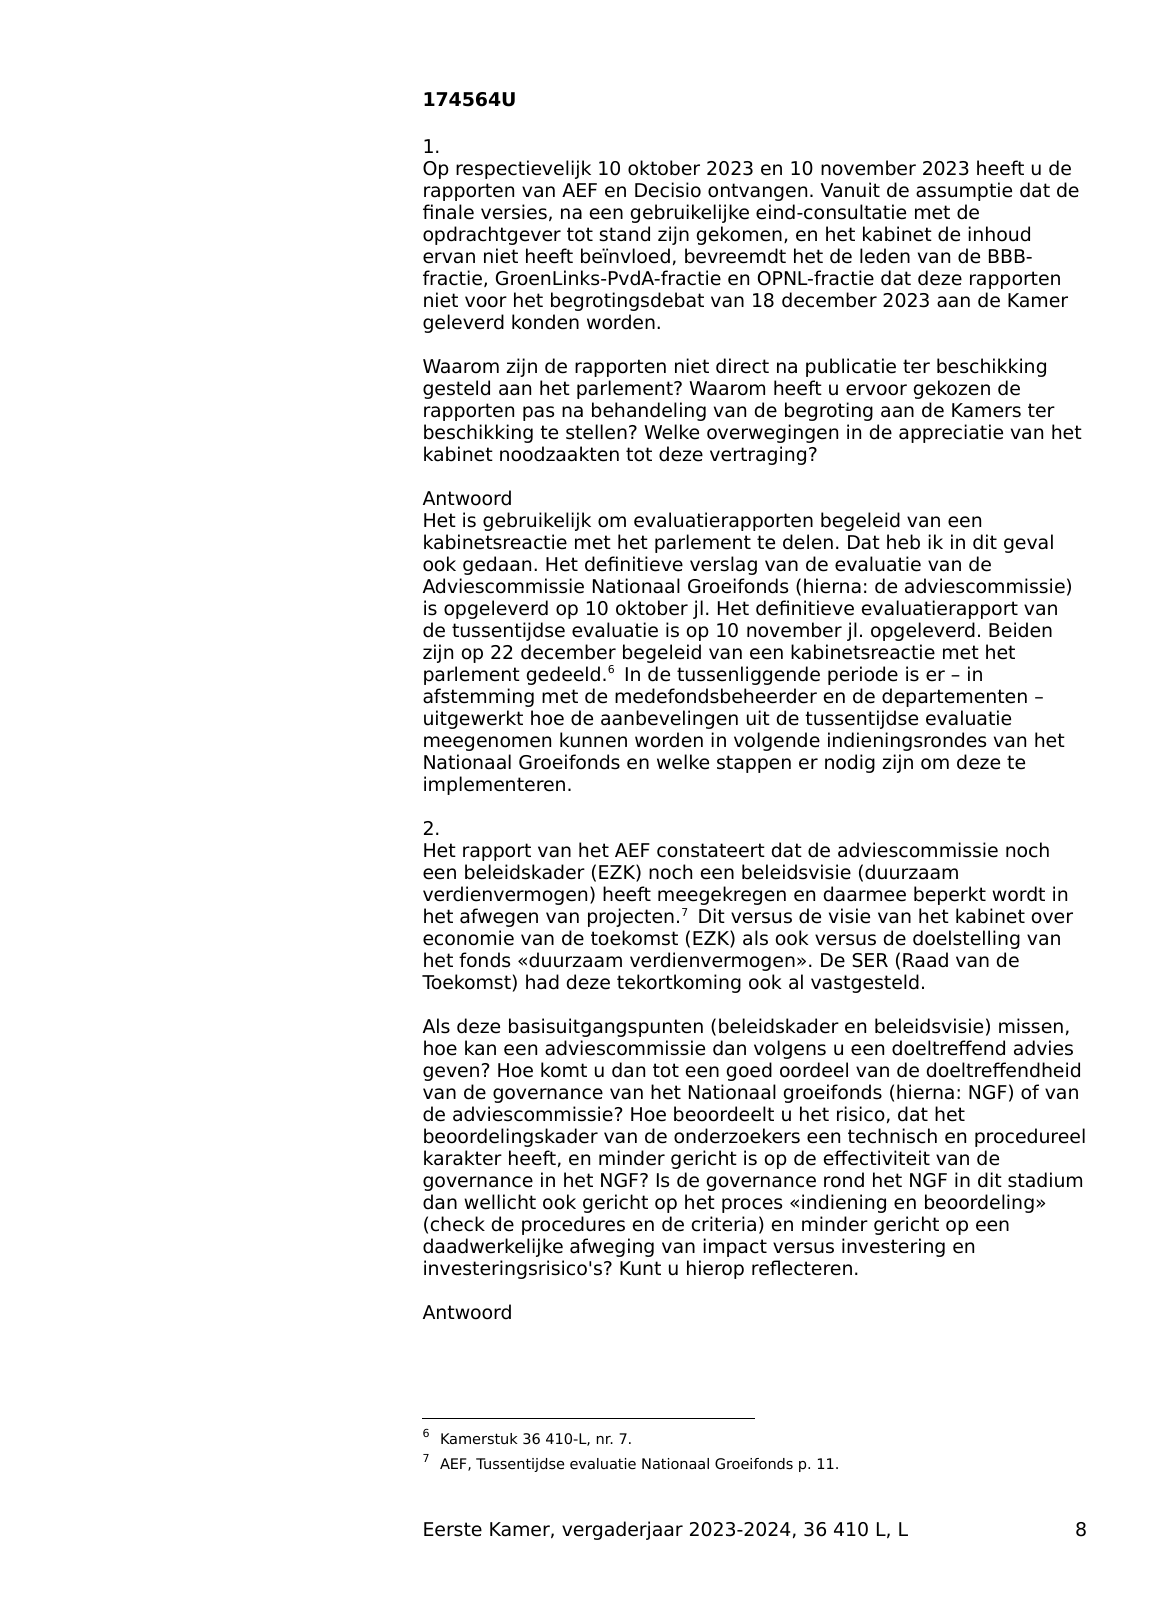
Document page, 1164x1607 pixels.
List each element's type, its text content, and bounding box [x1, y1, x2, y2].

subtitle 174564U [422, 89, 1087, 111]
text Kamerstuk 36 410-L, nr. 7. [422, 1427, 1087, 1449]
text Het rapport van het AEF constateert dat de adviescommissie noch een beleidskader (EZK) noch een beleidsvisie (duurzaam verdienvermogen) heeft meegekregen en daarmee beperkt wordt in het afwegen van projecten. Dit versus de visie van het kabinet over economie van de toekomst (EZK) als ook versus de doelstelling van het fonds «duurzaam verdienvermogen». De SER (Raad van de Toekomst) had deze tekortkoming ook al vastgesteld. [422, 840, 1087, 994]
text Antwoord [422, 488, 1087, 510]
text Waarom zijn de rapporten niet direct na publicatie ter beschikking gesteld aan het parlement? Waarom heeft u ervoor gekozen de rapporten pas na behandeling van de begroting aan de Kamers ter beschikking te stellen? Welke overwegingen in de appreciatie van het kabinet noodzaakten tot deze vertraging? [422, 356, 1087, 466]
text 1. [422, 136, 1087, 158]
text Als deze basisuitgangspunten (beleidskader en beleidsvisie) missen, hoe kan een adviescommissie dan volgens u een doeltreffend advies geven? Hoe komt u dan tot een goed oordeel van de doeltreffendheid van de governance van het Nationaal groeifonds (hierna: NGF) of van de adviescommissie? Hoe beoordeelt u het risico, dat het beoordelingskader van de onderzoekers een technisch en procedureel karakter heeft, en minder gericht is op de effectiviteit van de governance in het NGF? Is de governance rond het NGF in dit stadium dan wellicht ook gericht op het proces «indiening en beoordeling» (check de procedures en de criteria) en minder gericht op een daadwerkelijke afweging van impact versus investering en investeringsrisico's? Kunt u hierop reflecteren. [422, 1016, 1087, 1280]
text 2. [422, 818, 1087, 840]
text Antwoord [422, 1302, 1087, 1324]
text Op respectievelijk 10 oktober 2023 en 10 november 2023 heeft u de rapporten van AEF en Decisio ontvangen. Vanuit de assumptie dat de finale versies, na een gebruikelijke eind-consultatie met de opdrachtgever tot stand zijn gekomen, en het kabinet de inhoud ervan niet heeft beïnvloed, bevreemdt het de leden van de BBB-fractie, GroenLinks-PvdA-fractie en OPNL-fractie dat deze rapporten niet voor het begrotingsdebat van 18 december 2023 aan de Kamer geleverd konden worden. [422, 158, 1087, 334]
text AEF, Tussentijdse evaluatie Nationaal Groeifonds p. 11. [422, 1452, 1087, 1474]
text Het is gebruikelijk om evaluatierapporten begeleid van een kabinetsreactie met het parlement te delen. Dat heb ik in dit geval ook gedaan. Het definitieve verslag van de evaluatie van de Adviescommissie Nationaal Groeifonds (hierna: de adviescommissie) is opgeleverd op 10 oktober jl. Het definitieve evaluatierapport van de tussentijdse evaluatie is op 10 november jl. opgeleverd. Beiden zijn op 22 december begeleid van een kabinetsreactie met het parlement gedeeld. In de tussenliggende periode is er – in afstemming met de medefondsbeheerder en de departementen – uitgewerkt hoe de aanbevelingen uit de tussentijdse evaluatie meegenomen kunnen worden in volgende indieningsrondes van het Nationaal Groeifonds en welke stappen er nodig zijn om deze te implementeren. [422, 510, 1087, 796]
